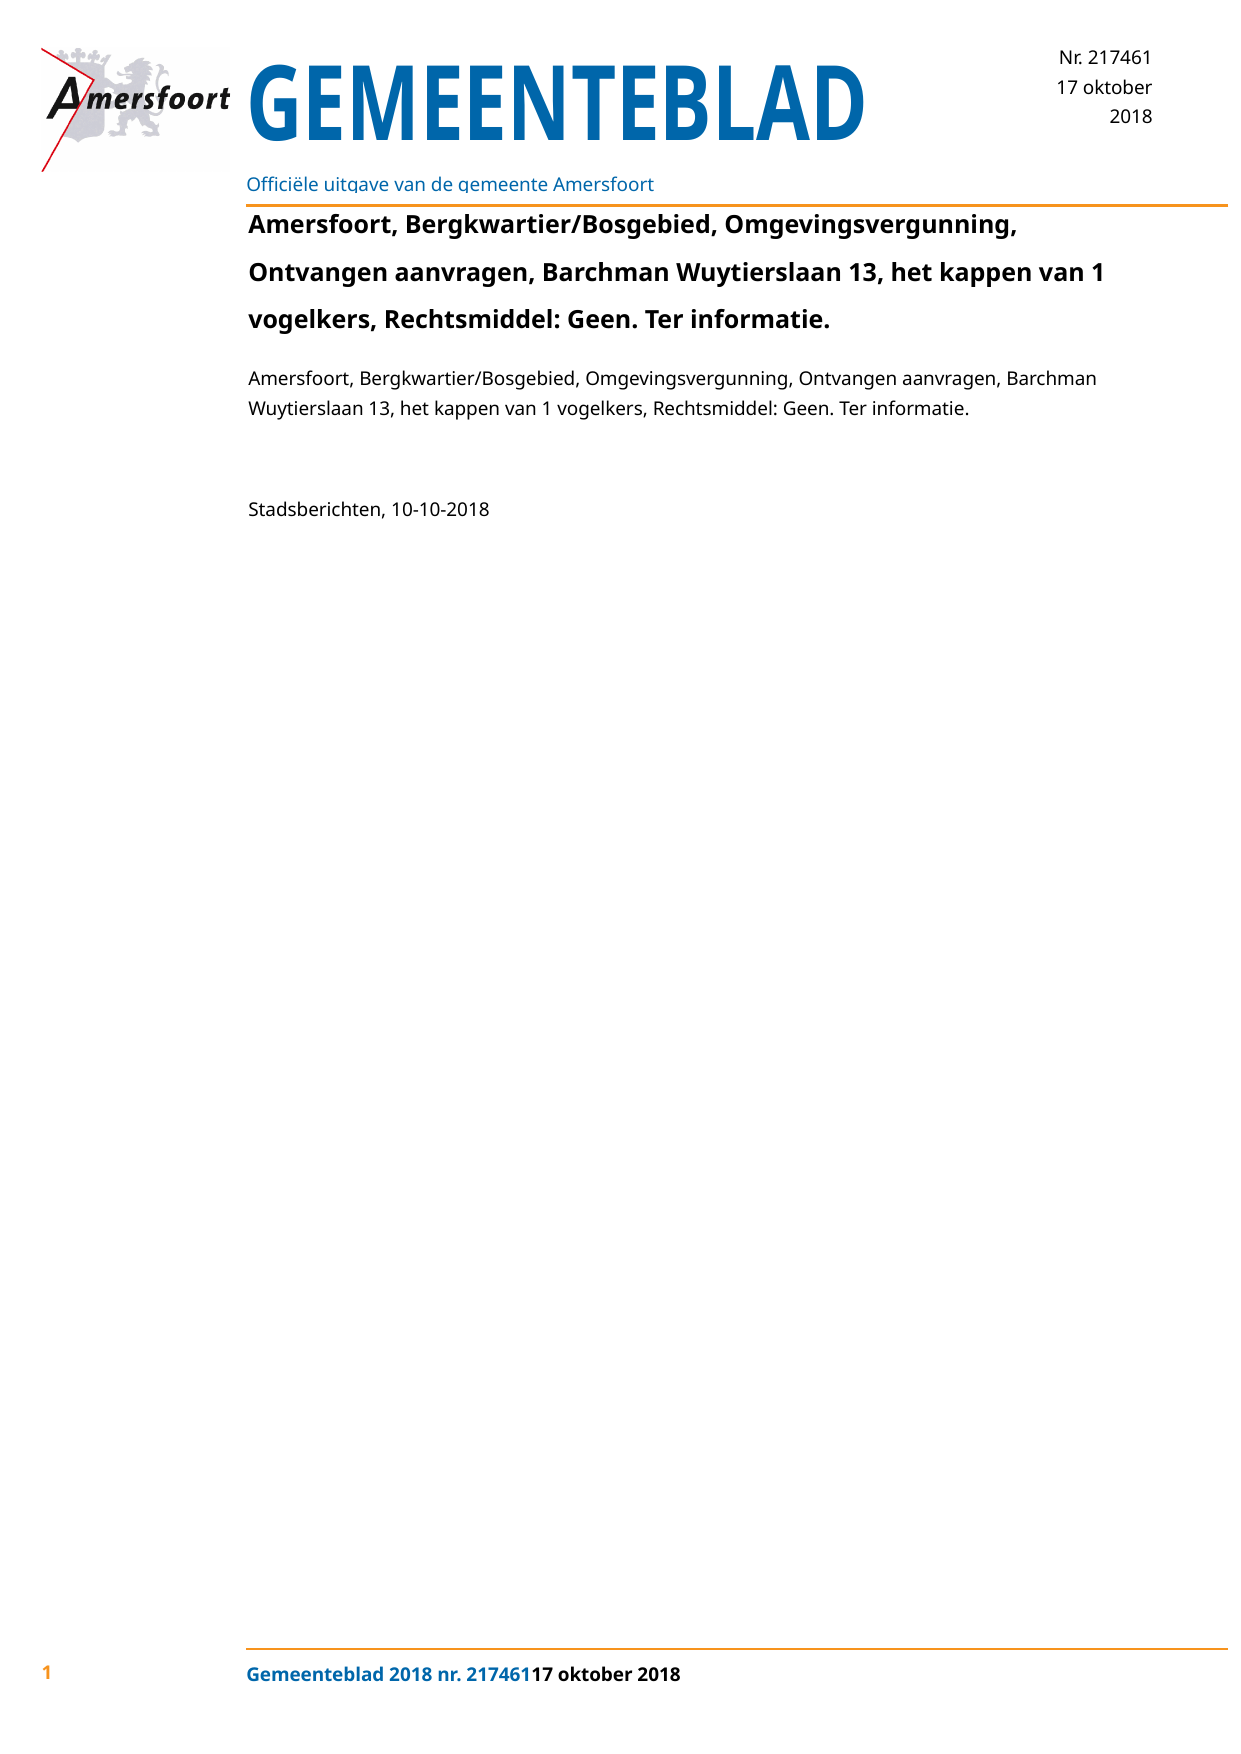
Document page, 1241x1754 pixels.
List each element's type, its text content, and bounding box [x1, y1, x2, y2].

text Amersfoort, Bergkwartier/Bosgebied, Omgevingsvergunning, Ontvangen aanvragen, Barchman Wuytierslaan 13, het kappen van 1 vogelkers, Rechtsmiddel: Geen. Ter informatie. [248, 207, 1152, 336]
text Stadsberichten, 10-10-2018 [248, 496, 1152, 522]
picture [41, 47, 231, 172]
text Amersfoort, Bergkwartier/Bosgebied, Omgevingsvergunning, Ontvangen aanvragen, Barchman Wuytierslaan 13, het kappen van 1 vogelkers, Rechtsmiddel: Geen. Ter informatie. [248, 366, 1152, 421]
